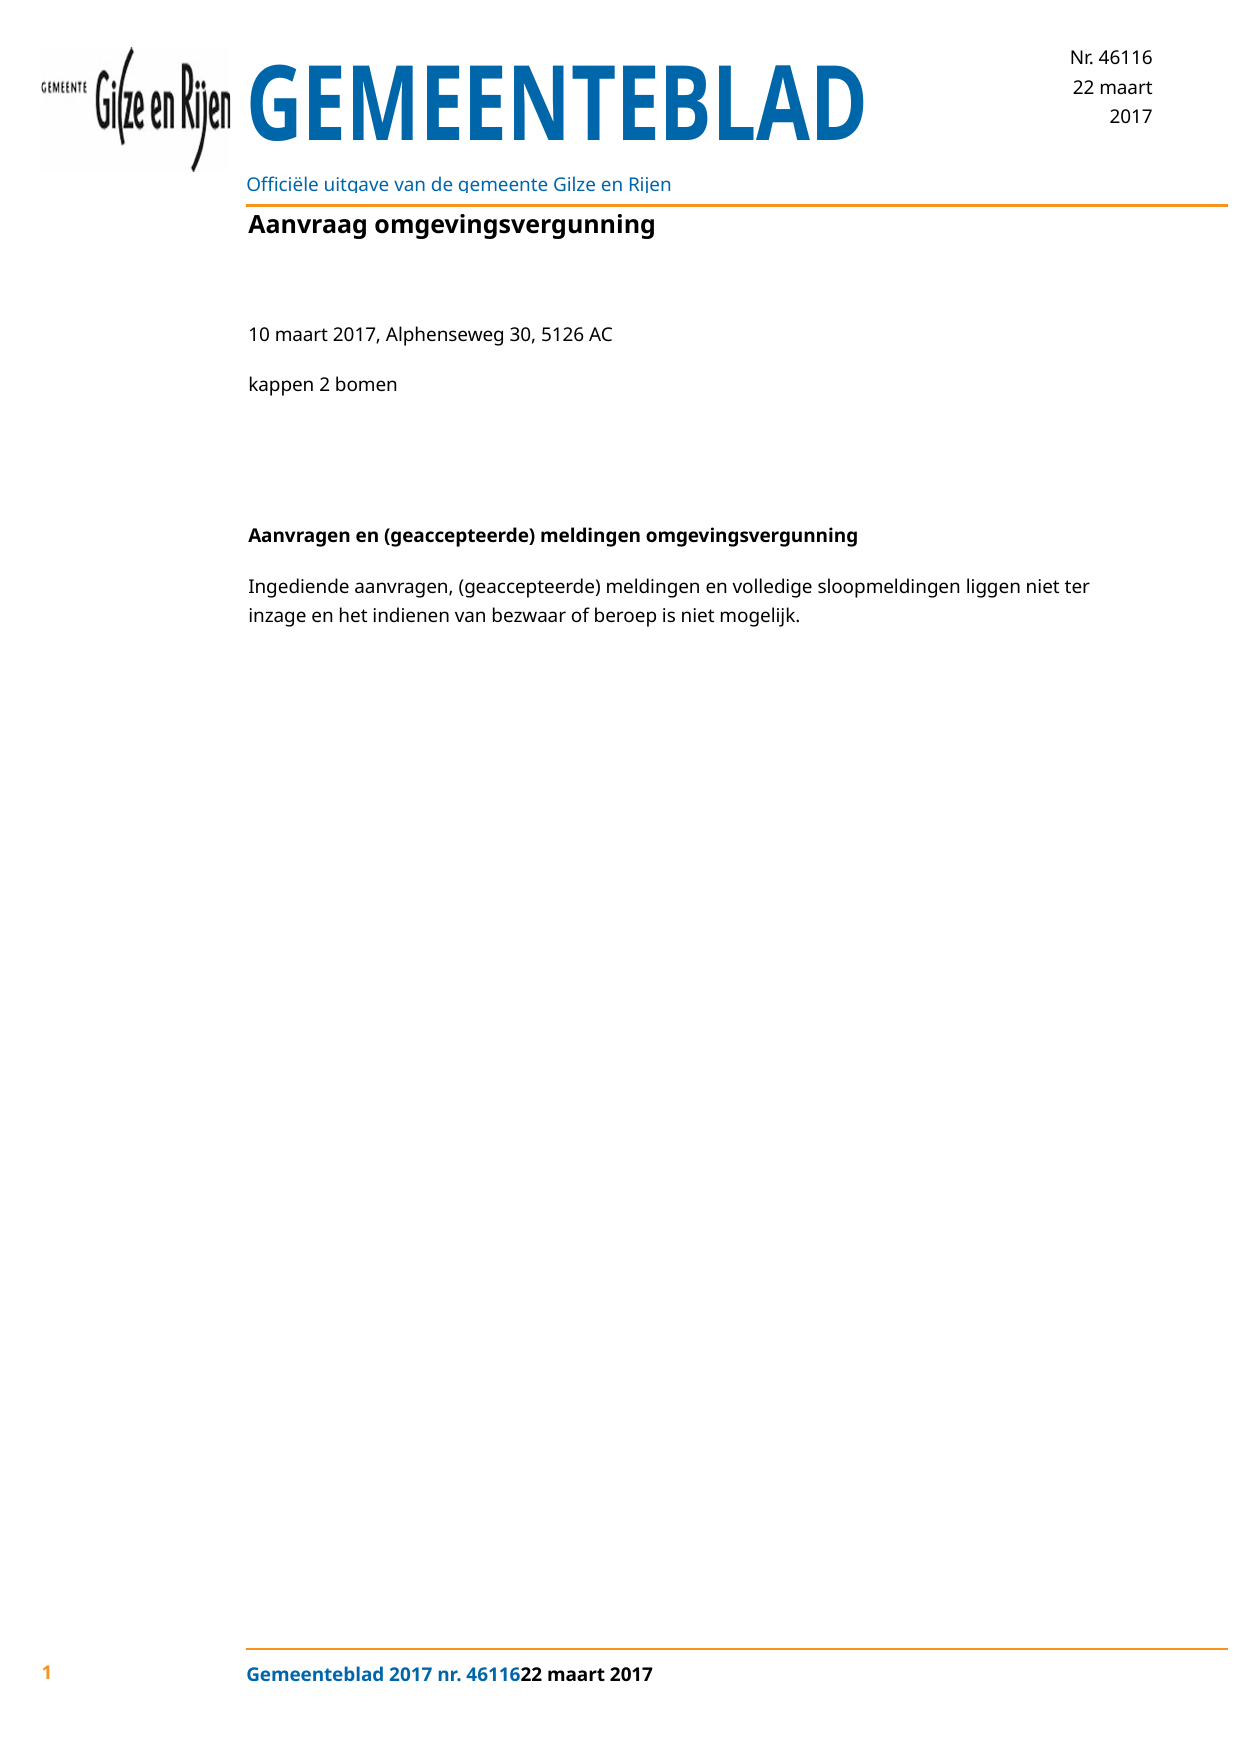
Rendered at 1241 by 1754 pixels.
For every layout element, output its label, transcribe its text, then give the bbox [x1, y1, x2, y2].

text kappen 2 bomen [248, 371, 1152, 397]
picture [41, 47, 231, 172]
text 10 maart 2017, Alphenseweg 30, 5126 AC [248, 321, 1152, 346]
text Aanvraag omgevingsvergunning [248, 207, 1152, 241]
text Aanvragen en (geaccepteerde) meldingen omgevingsvergunning [248, 522, 1152, 548]
text Ingediende aanvragen, (geaccepteerde) meldingen en volledige sloopmeldingen liggen niet ter inzage en het indienen van bezwaar of beroep is niet mogelijk. [248, 573, 1152, 628]
